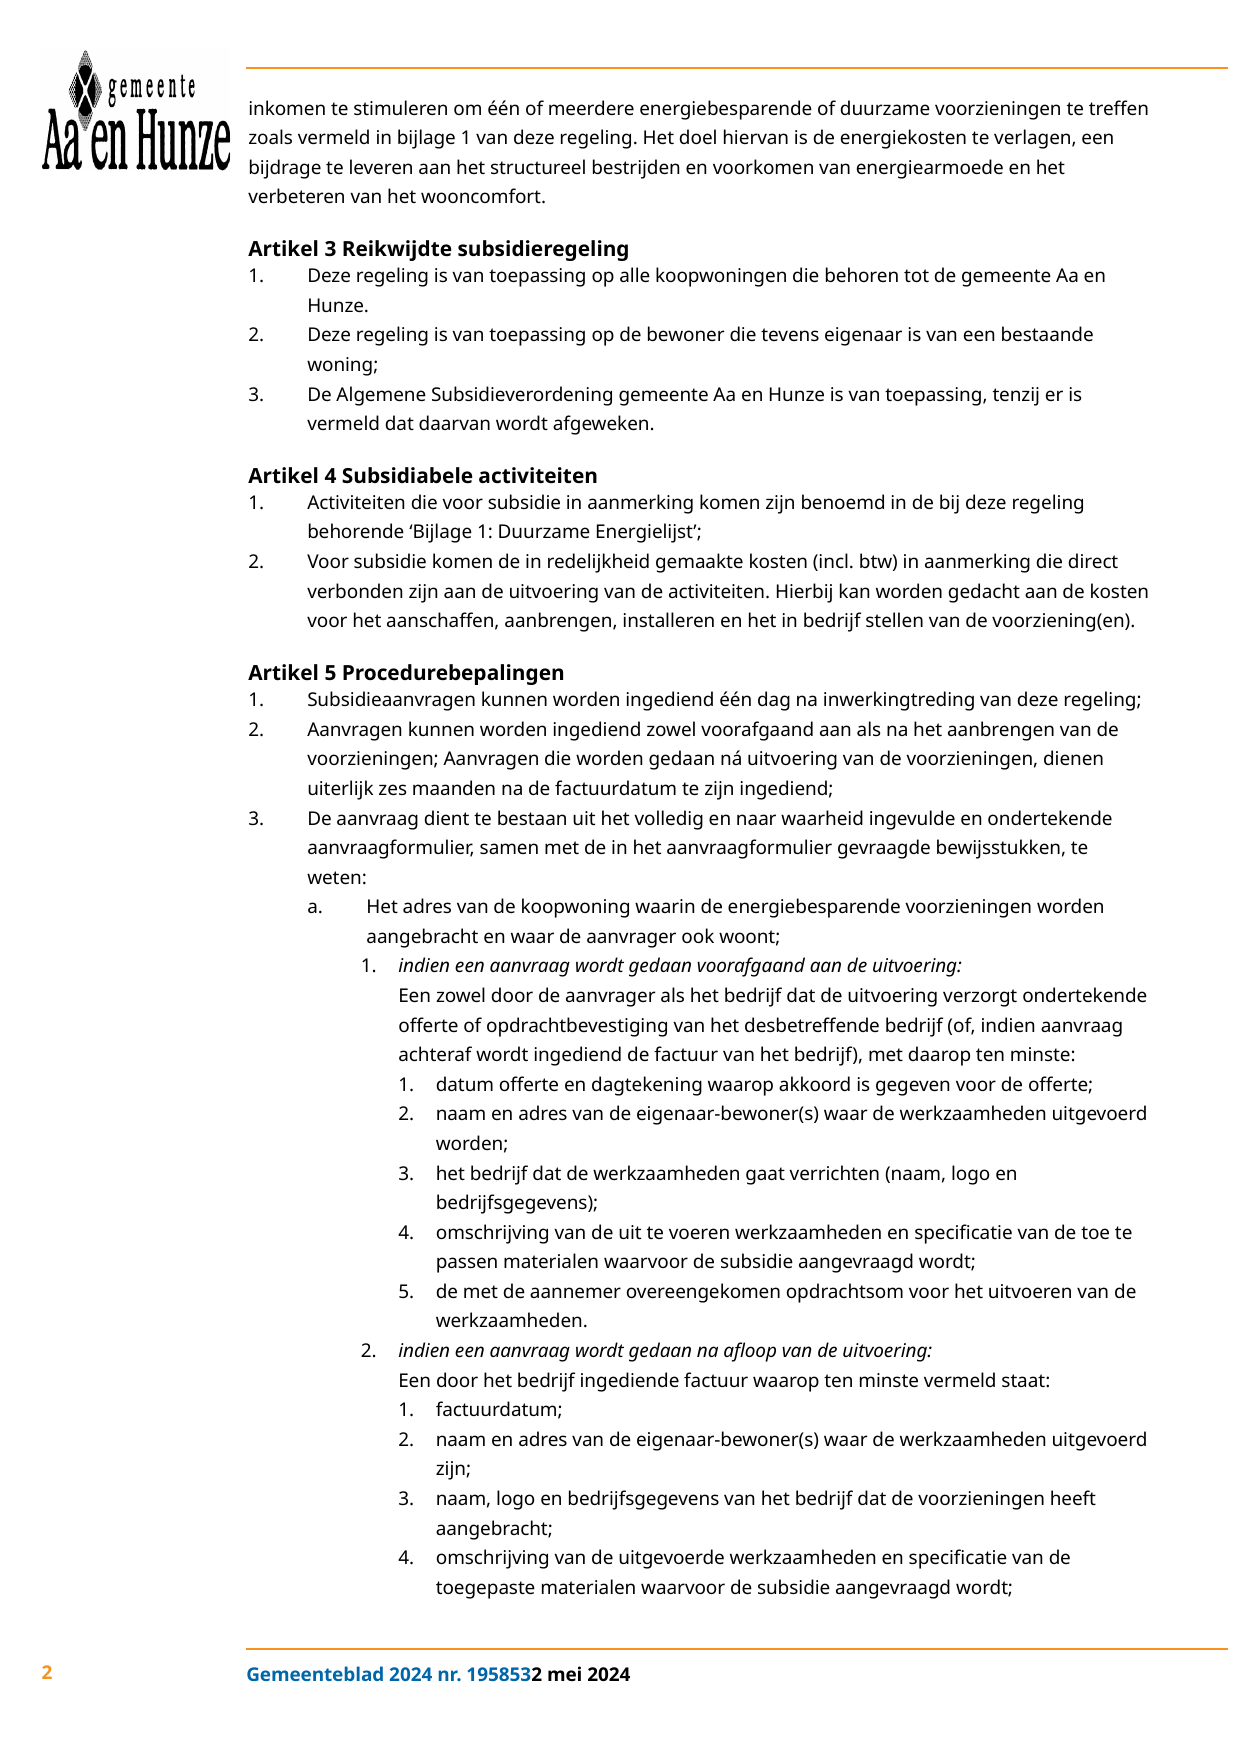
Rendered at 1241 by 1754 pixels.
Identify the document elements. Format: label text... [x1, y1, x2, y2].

list Voor subsidie komen de in redelijkheid gemaakte kosten (incl. btw) in aanmerking die direct verbonden zijn aan de uitvoering van de activiteiten. Hierbij kan worden gedacht aan de kosten voor het aanschaffen, aanbrengen, installeren en het in bedrijf stellen van de voorziening(en). [248, 548, 1152, 633]
list de met de aannemer overeengekomen opdrachtsom voor het uitvoeren van de werkzaamheden. [398, 1278, 1152, 1333]
picture [41, 47, 231, 172]
list naam, logo en bedrijfsgegevens van het bedrijf dat de voorzieningen heeft aangebracht; [398, 1485, 1152, 1540]
list omschrijving van de uitgevoerde werkzaamheden en specificatie van de toegepaste materialen waarvoor de subsidie aangevraagd wordt; [398, 1544, 1152, 1599]
list Deze regeling is van toepassing op de bewoner die tevens eigenaar is van een bestaande woning; [248, 322, 1152, 377]
list het bedrijf dat de werkzaamheden gaat verrichten (naam, logo en bedrijfsgegevens); [398, 1160, 1152, 1215]
list De Algemene Subsidieverordening gemeente Aa en Hunze is van toepassing, tenzij er is vermeld dat daarvan wordt afgeweken. [248, 381, 1152, 436]
text Artikel 3 Reikwijdte subsidieregeling [248, 234, 1152, 262]
list factuurdatum; [398, 1396, 1152, 1422]
list Activiteiten die voor subsidie in aanmerking komen zijn benoemd in de bij deze regeling behorende ‘Bijlage 1: Duurzame Energielijst’; [248, 489, 1152, 544]
list omschrijving van de uit te voeren werkzaamheden en specificatie van de toe te passen materialen waarvoor de subsidie aangevraagd wordt; [398, 1219, 1152, 1274]
list datum offerte en dagtekening waarop akkoord is gegeven voor de offerte; [398, 1071, 1152, 1097]
list Subsidieaanvragen kunnen worden ingediend één dag na inwerkingtreding van deze regeling; [248, 686, 1152, 712]
list Aanvragen kunnen worden ingediend zowel voorafgaand aan als na het aanbrengen van de voorzieningen; Aanvragen die worden gedaan ná uitvoering van de voorzieningen, dienen uiterlijk zes maanden na de factuurdatum te zijn ingediend; [248, 716, 1152, 801]
list De aanvraag dient te bestaan uit het volledig en naar waarheid ingevulde en ondertekende aanvraagformulier, samen met de in het aanvraagformulier gevraagde bewijsstukken, te weten: [248, 805, 1152, 889]
text Artikel 4 Subsidiabele activiteiten [248, 461, 1152, 489]
list indien een aanvraag wordt gedaan na afloop van de uitvoering: [361, 1337, 1152, 1363]
list naam en adres van de eigenaar-bewoner(s) waar de werkzaamheden uitgevoerd worden; [398, 1101, 1152, 1156]
list naam en adres van de eigenaar-bewoner(s) waar de werkzaamheden uitgevoerd zijn; [398, 1426, 1152, 1481]
list Een zowel door de aanvrager als het bedrijf dat de uitvoering verzorgt ondertekende offerte of opdrachtbevestiging van het desbetreffende bedrijf (of, indien aanvraag achteraf wordt ingediend de factuur van het bedrijf), met daarop ten minste: [361, 982, 1152, 1067]
list Het adres van de koopwoning waarin de energiebesparende voorzieningen worden aangebracht en waar de aanvrager ook woont; [307, 893, 1152, 949]
list Deze regeling is van toepassing op alle koopwoningen die behoren tot de gemeente Aa en Hunze. [248, 262, 1152, 318]
list indien een aanvraag wordt gedaan voorafgaand aan de uitvoering: [361, 953, 1152, 978]
text Artikel 5 Procedurebepalingen [248, 658, 1152, 686]
list Een door het bedrijf ingediende factuur waarop ten minste vermeld staat: [361, 1367, 1152, 1392]
text inkomen te stimuleren om één of meerdere energiebesparende of duurzame voorzieningen te treffen zoals vermeld in bijlage 1 van deze regeling. Het doel hiervan is de energiekosten te verlagen, een bijdrage te leveren aan het structureel bestrijden en voorkomen van energiearmoede en het verbeteren van het wooncomfort. [248, 95, 1152, 209]
